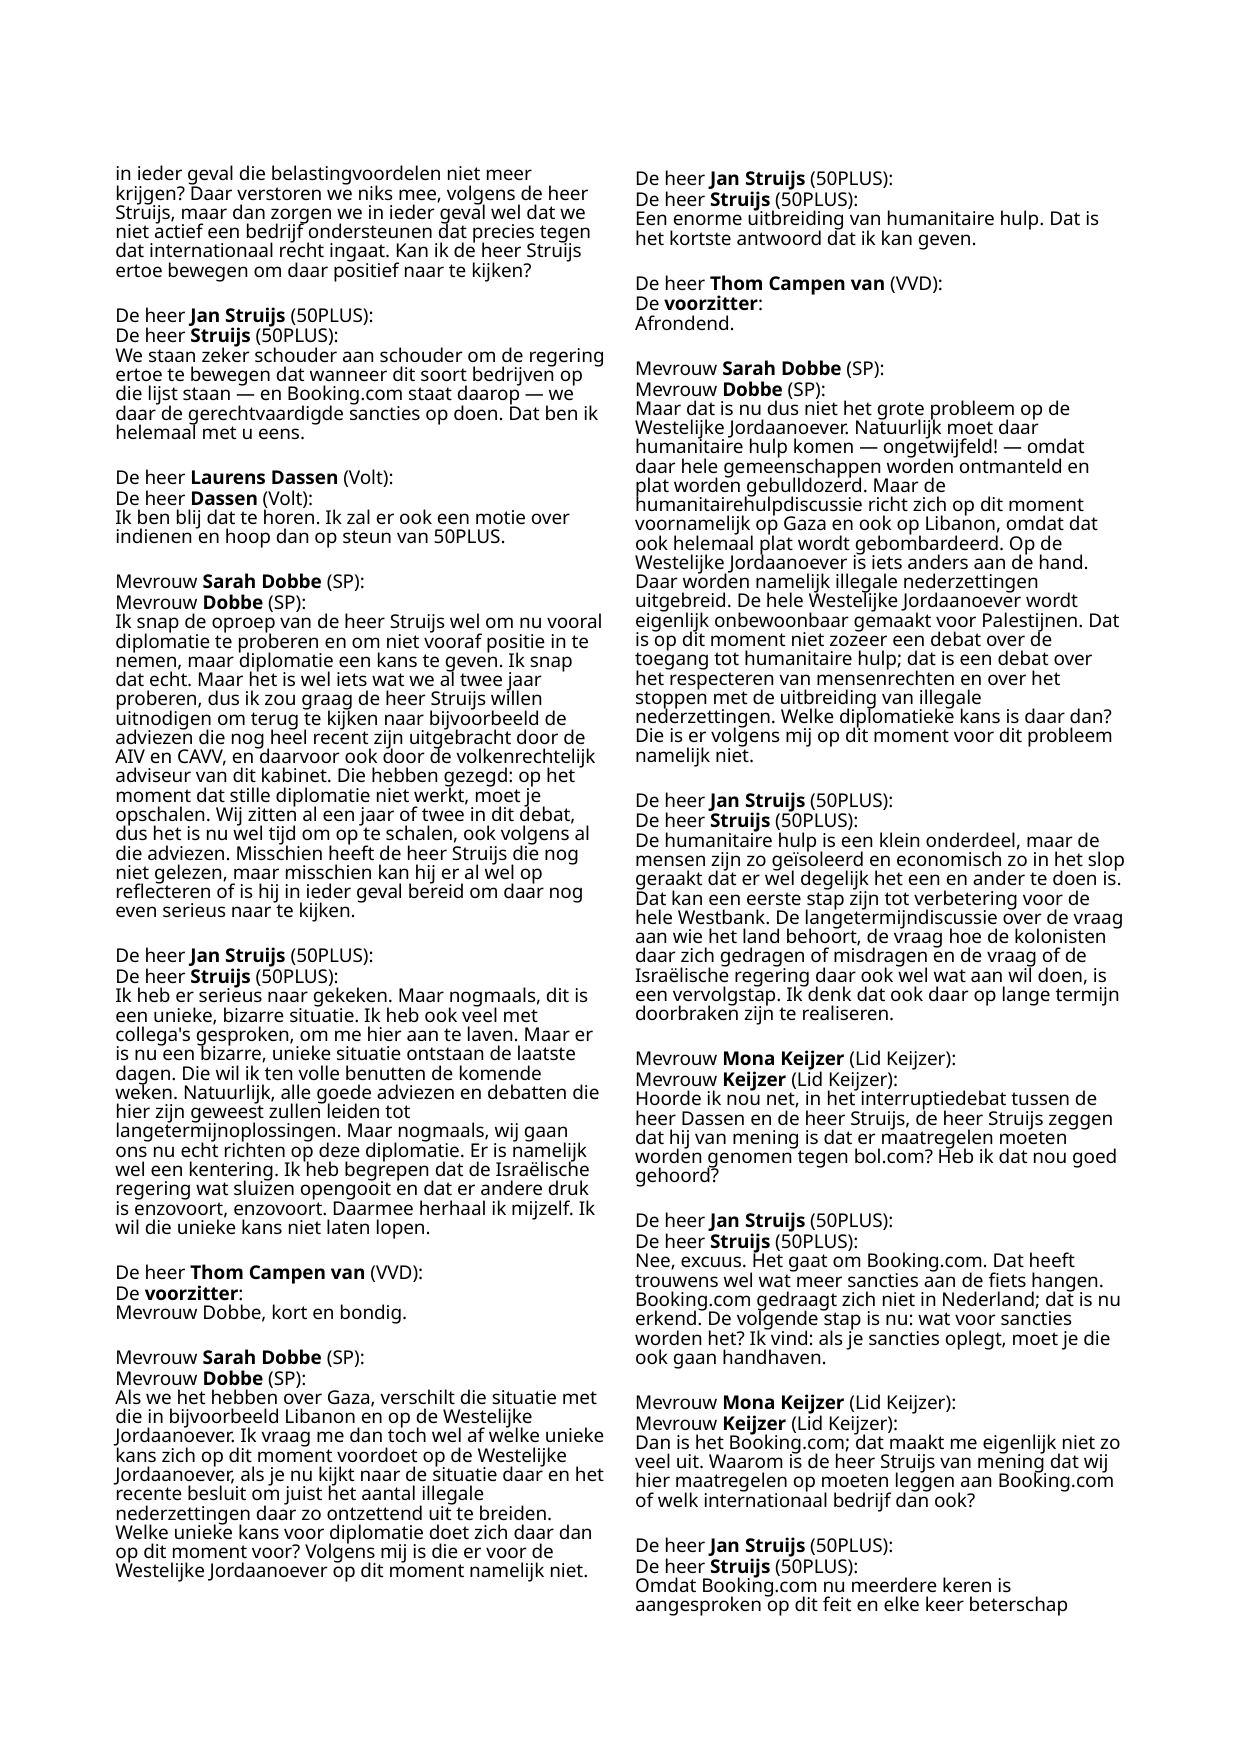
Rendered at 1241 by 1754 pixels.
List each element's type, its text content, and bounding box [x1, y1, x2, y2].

text De heer Thom Campen van (VVD): [115, 1259, 605, 1284]
text Ik snap de oproep van de heer Struijs wel om nu vooral diplomatie te proberen en om niet vooraf positie in te nemen, maar diplomatie een kans te geven. Ik snap dat echt. Maar het is wel iets wat we al twee jaar proberen, dus ik zou graag de heer Struijs willen uitnodigen om terug te kijken naar bijvoorbeeld de adviezen die nog heel recent zijn uitgebracht door de AIV en CAVV, en daarvoor ook door de volkenrechtelijk adviseur van dit kabinet. Die hebben gezegd: op het moment dat stille diplomatie niet werkt, moet je opschalen. Wij zitten al een jaar of twee in dit debat, dus het is nu wel tijd om op te schalen, ook volgens al die adviezen. Misschien heeft de heer Struijs die nog niet gelezen, maar misschien kan hij er al wel op reflecteren of is hij in ieder geval bereid om daar nog even serieus naar te kijken. [115, 613, 605, 922]
text De heer Struijs (50PLUS): [635, 812, 1125, 832]
text Mevrouw Dobbe (SP): [635, 381, 1125, 400]
text De heer Jan Struijs (50PLUS): [635, 1207, 1125, 1233]
text De heer Jan Struijs (50PLUS): [635, 787, 1125, 812]
text De heer Struijs (50PLUS): [635, 1558, 1125, 1577]
text De humanitaire hulp is een klein onderdeel, maar de mensen zijn zo geïsoleerd en economisch zo in het slop geraakt dat er wel degelijk het een en ander te doen is. Dat kan een eerste stap zijn tot verbetering voor de hele Westbank. De langetermijndiscussie over de vraag aan wie het land behoort, de vraag hoe de kolonisten daar zich gedragen of misdragen en de vraag of de Israëlische regering daar ook wel wat aan wil doen, is een vervolgstap. Ik denk dat ook daar op lange termijn doorbraken zijn te realiseren. [635, 832, 1125, 1024]
text Mevrouw Dobbe (SP): [115, 1370, 605, 1389]
text De heer Jan Struijs (50PLUS): [115, 302, 605, 327]
text De voorzitter: [635, 295, 1125, 315]
text De heer Struijs (50PLUS): [115, 968, 605, 987]
text De heer Thom Campen van (VVD): [635, 270, 1125, 295]
text Als we het hebben over Gaza, verschilt die situatie met die in bijvoorbeeld Libanon en op de Westelijke Jordaanoever. Ik vraag me dan toch wel af welke unieke kans zich op dit moment voordoet op de Westelijke Jordaanoever, als je nu kijkt naar de situatie daar en het recente besluit om juist het aantal illegale nederzettingen daar zo ontzettend uit te breiden. Welke unieke kans voor diplomatie doet zich daar dan op dit moment voor? Volgens mij is die er voor de Westelijke Jordaanoever op dit moment namelijk niet. [115, 1389, 605, 1582]
text Afrondend. [635, 315, 1125, 334]
text Mevrouw Mona Keijzer (Lid Keijzer): [635, 1045, 1125, 1071]
text Mevrouw Keijzer (Lid Keijzer): [635, 1071, 1125, 1090]
text De heer Struijs (50PLUS): [115, 327, 605, 347]
text Maar dat is nu dus niet het grote probleem op de Westelijke Jordaanoever. Natuurlijk moet daar humanitaire hulp komen — ongetwijfeld! — omdat daar hele gemeenschappen worden ontmanteld en plat worden gebulldozerd. Maar de humanitairehulpdiscussie richt zich op dit moment voornamelijk op Gaza en ook op Libanon, omdat dat ook helemaal plat wordt gebombardeerd. Op de Westelijke Jordaanoever is iets anders aan de hand. Daar worden namelijk illegale nederzettingen uitgebreid. De hele Westelijke Jordaanoever wordt eigenlijk onbewoonbaar gemaakt voor Palestijnen. Dat is op dit moment niet zozeer een debat over de toegang tot humanitaire hulp; dat is een debat over het respecteren van mensenrechten en over het stoppen met de uitbreiding van illegale nederzettingen. Welke diplomatieke kans is daar dan? Die is er volgens mij op dit moment voor dit probleem namelijk niet. [635, 400, 1125, 766]
text De heer Jan Struijs (50PLUS): [115, 942, 605, 968]
text Nee, excuus. Het gaat om Booking.com. Dat heeft trouwens wel wat meer sancties aan de fiets hangen. Booking.com gedraagt zich niet in Nederland; dat is nu erkend. De volgende stap is nu: wat voor sancties worden het? Ik vind: als je sancties oplegt, moet je die ook gaan handhaven. [635, 1252, 1125, 1368]
text Mevrouw Sarah Dobbe (SP): [635, 355, 1125, 381]
text Mevrouw Dobbe, kort en bondig. [115, 1304, 605, 1323]
text De heer Dassen (Volt): [115, 490, 605, 509]
text Een enorme uitbreiding van humanitaire hulp. Dat is het kortste antwoord dat ik kan geven. [635, 210, 1125, 249]
text Omdat Booking.com nu meerdere keren is aangesproken op dit feit en elke keer beterschap [635, 1577, 1125, 1615]
text De heer Struijs (50PLUS): [635, 191, 1125, 210]
text Dan is het Booking.com; dat maakt me eigenlijk niet zo veel uit. Waarom is de heer Struijs van mening dat wij hier maatregelen op moeten leggen aan Booking.com of welk internationaal bedrijf dan ook? [635, 1434, 1125, 1511]
text Ik heb er serieus naar gekeken. Maar nogmaals, dit is een unieke, bizarre situatie. Ik heb ook veel met collega's gesproken, om me hier aan te laven. Maar er is nu een bizarre, unieke situatie ontstaan de laatste dagen. Die wil ik ten volle benutten de komende weken. Natuurlijk, alle goede adviezen en debatten die hier zijn geweest zullen leiden tot langetermijnoplossingen. Maar nogmaals, wij gaan ons nu echt richten op deze diplomatie. Er is namelijk wel een kentering. Ik heb begrepen dat de Israëlische regering wat sluizen opengooit en dat er andere druk is enzovoort, enzovoort. Daarmee herhaal ik mijzelf. Ik wil die unieke kans niet laten lopen. [115, 987, 605, 1238]
text Mevrouw Mona Keijzer (Lid Keijzer): [635, 1389, 1125, 1415]
text De heer Jan Struijs (50PLUS): [635, 165, 1125, 191]
text De voorzitter: [115, 1284, 605, 1304]
text Mevrouw Dobbe (SP): [115, 594, 605, 613]
text De heer Struijs (50PLUS): [635, 1233, 1125, 1252]
text Mevrouw Sarah Dobbe (SP): [115, 568, 605, 594]
text Mevrouw Keijzer (Lid Keijzer): [635, 1415, 1125, 1434]
text Mevrouw Sarah Dobbe (SP): [115, 1344, 605, 1370]
text De heer Laurens Dassen (Volt): [115, 464, 605, 490]
text Hoorde ik nou net, in het interruptiedebat tussen de heer Dassen en de heer Struijs, de heer Struijs zeggen dat hij van mening is dat er maatregelen moeten worden genomen tegen bol.com? Heb ik dat nou goed gehoord? [635, 1090, 1125, 1187]
text in ieder geval die belastingvoordelen niet meer krijgen? Daar verstoren we niks mee, volgens de heer Struijs, maar dan zorgen we in ieder geval wel dat we niet actief een bedrijf ondersteunen dat precies tegen dat internationaal recht ingaat. Kan ik de heer Struijs ertoe bewegen om daar positief naar te kijken? [115, 165, 605, 281]
text De heer Jan Struijs (50PLUS): [635, 1532, 1125, 1558]
text We staan zeker schouder aan schouder om de regering ertoe te bewegen dat wanneer dit soort bedrijven op die lijst staan — en Booking.com staat daarop — we daar de gerechtvaardigde sancties op doen. Dat ben ik helemaal met u eens. [115, 347, 605, 443]
text Ik ben blij dat te horen. Ik zal er ook een motie over indienen en hoop dan op steun van 50PLUS. [115, 509, 605, 547]
